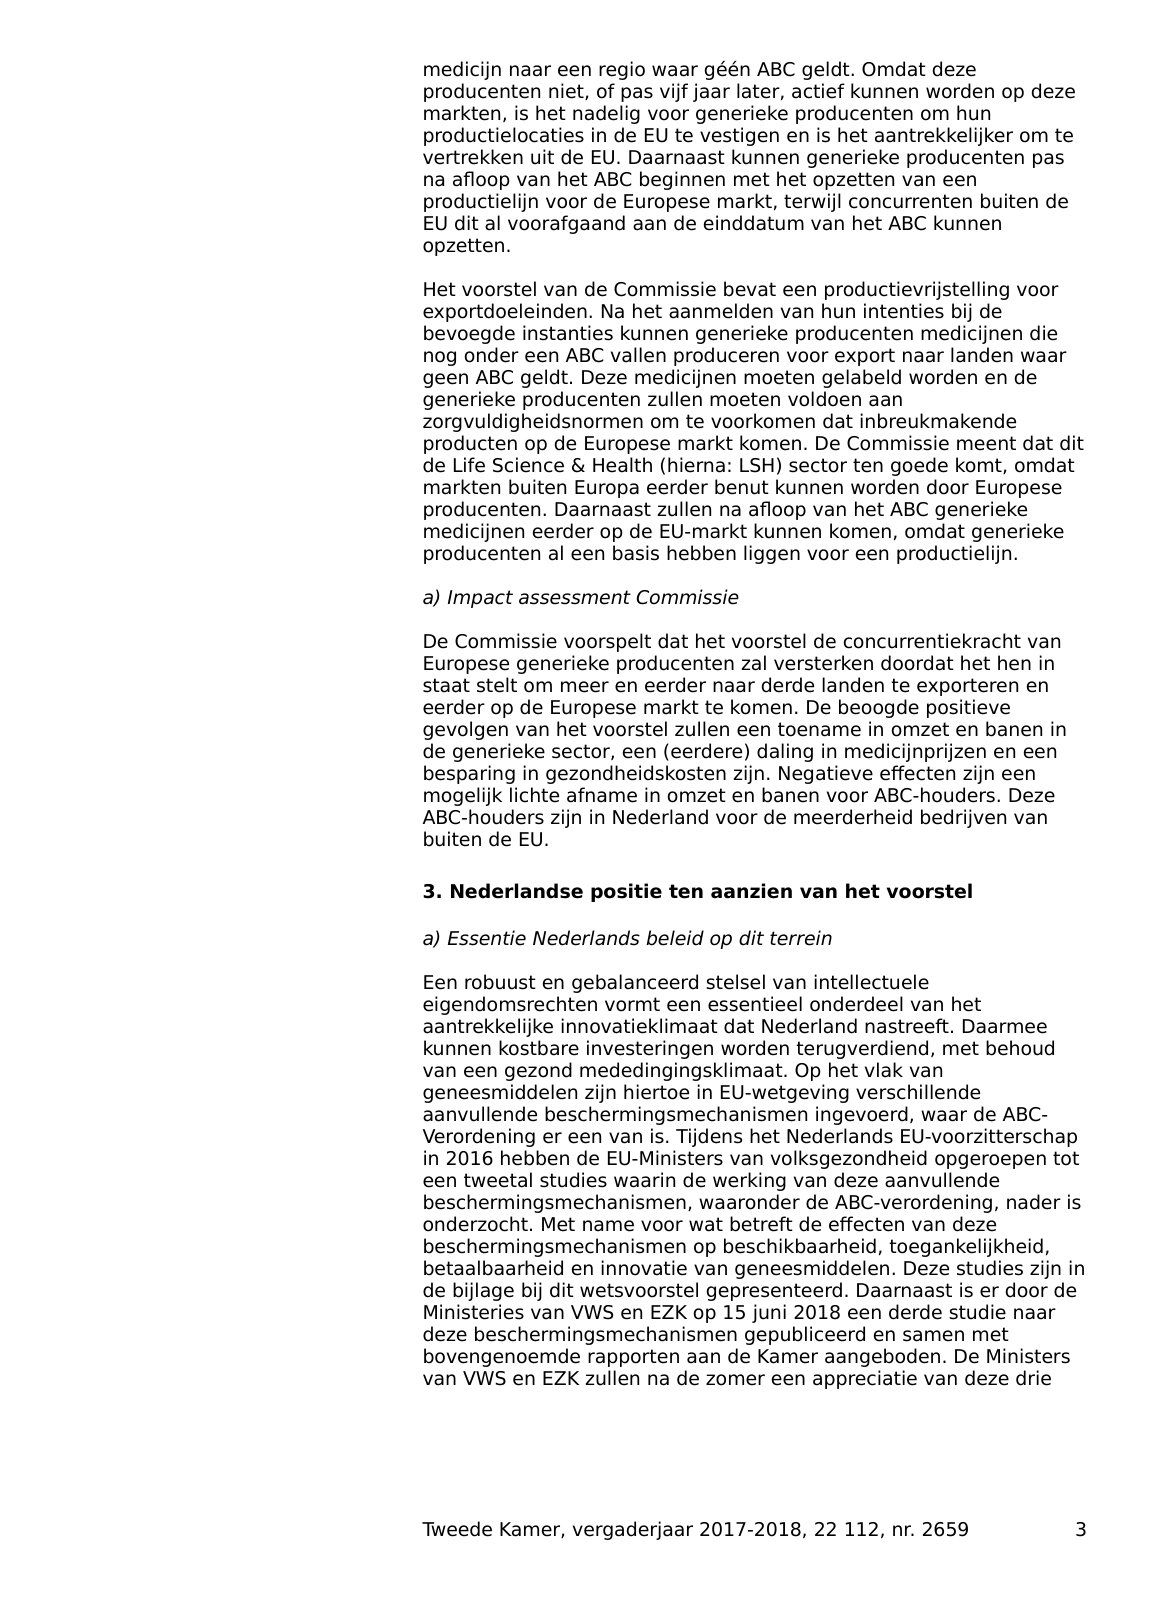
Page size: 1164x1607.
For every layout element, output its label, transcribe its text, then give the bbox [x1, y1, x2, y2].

subtitle 3. Nederlandse positie ten aanzien van het voorstel [422, 881, 1087, 903]
text De Commissie voorspelt dat het voorstel de concurrentiekracht van Europese generieke producenten zal versterken doordat het hen in staat stelt om meer en eerder naar derde landen te exporteren en eerder op de Europese markt te komen. De beoogde positieve gevolgen van het voorstel zullen een toename in omzet en banen in de generieke sector, een (eerdere) daling in medicijnprijzen en een besparing in gezondheidskosten zijn. Negatieve effecten zijn een mogelijk lichte afname in omzet en banen voor ABC-houders. Deze ABC-houders zijn in Nederland voor de meerderheid bedrijven van buiten de EU. [422, 631, 1087, 851]
text Een robuust en gebalanceerd stelsel van intellectuele eigendomsrechten vormt een essentieel onderdeel van het aantrekkelijke innovatieklimaat dat Nederland nastreeft. Daarmee kunnen kostbare investeringen worden terugverdiend, met behoud van een gezond mededingingsklimaat. Op het vlak van geneesmiddelen zijn hiertoe in EU-wetgeving verschillende aanvullende beschermingsmechanismen ingevoerd, waar de ABC-Verordening er een van is. Tijdens het Nederlands EU-voorzitterschap in 2016 hebben de EU-Ministers van volksgezondheid opgeroepen tot een tweetal studies waarin de werking van deze aanvullende beschermingsmechanismen, waaronder de ABC-verordening, nader is onderzocht. Met name voor wat betreft de effecten van deze beschermingsmechanismen op beschikbaarheid, toegankelijkheid, betaalbaarheid en innovatie van geneesmiddelen. Deze studies zijn in de bijlage bij dit wetsvoorstel gepresenteerd. Daarnaast is er door de Ministeries van VWS en EZK op 15 juni 2018 een derde studie naar deze beschermingsmechanismen gepubliceerd en samen met bovengenoemde rapporten aan de Kamer aangeboden. De Ministers van VWS en EZK zullen na de zomer een appreciatie van deze drie [422, 972, 1087, 1390]
text medicijn naar een regio waar géén ABC geldt. Omdat deze producenten niet, of pas vijf jaar later, actief kunnen worden op deze markten, is het nadelig voor generieke producenten om hun productielocaties in de EU te vestigen en is het aantrekkelijker om te vertrekken uit de EU. Daarnaast kunnen generieke producenten pas na afloop van het ABC beginnen met het opzetten van een productielijn voor de Europese markt, terwijl concurrenten buiten de EU dit al voorafgaand aan de einddatum van het ABC kunnen opzetten. [422, 59, 1087, 257]
subtitle a) Essentie Nederlands beleid op dit terrein [422, 928, 1087, 950]
text Het voorstel van de Commissie bevat een productievrijstelling voor exportdoeleinden. Na het aanmelden van hun intenties bij de bevoegde instanties kunnen generieke producenten medicijnen die nog onder een ABC vallen produceren voor export naar landen waar geen ABC geldt. Deze medicijnen moeten gelabeld worden en de generieke producenten zullen moeten voldoen aan zorgvuldigheidsnormen om te voorkomen dat inbreukmakende producten op de Europese markt komen. De Commissie meent dat dit de Life Science & Health (hierna: LSH) sector ten goede komt, omdat markten buiten Europa eerder benut kunnen worden door Europese producenten. Daarnaast zullen na afloop van het ABC generieke medicijnen eerder op de EU-markt kunnen komen, omdat generieke producenten al een basis hebben liggen voor een productielijn. [422, 279, 1087, 565]
subtitle a) Impact assessment Commissie [422, 587, 1087, 609]
